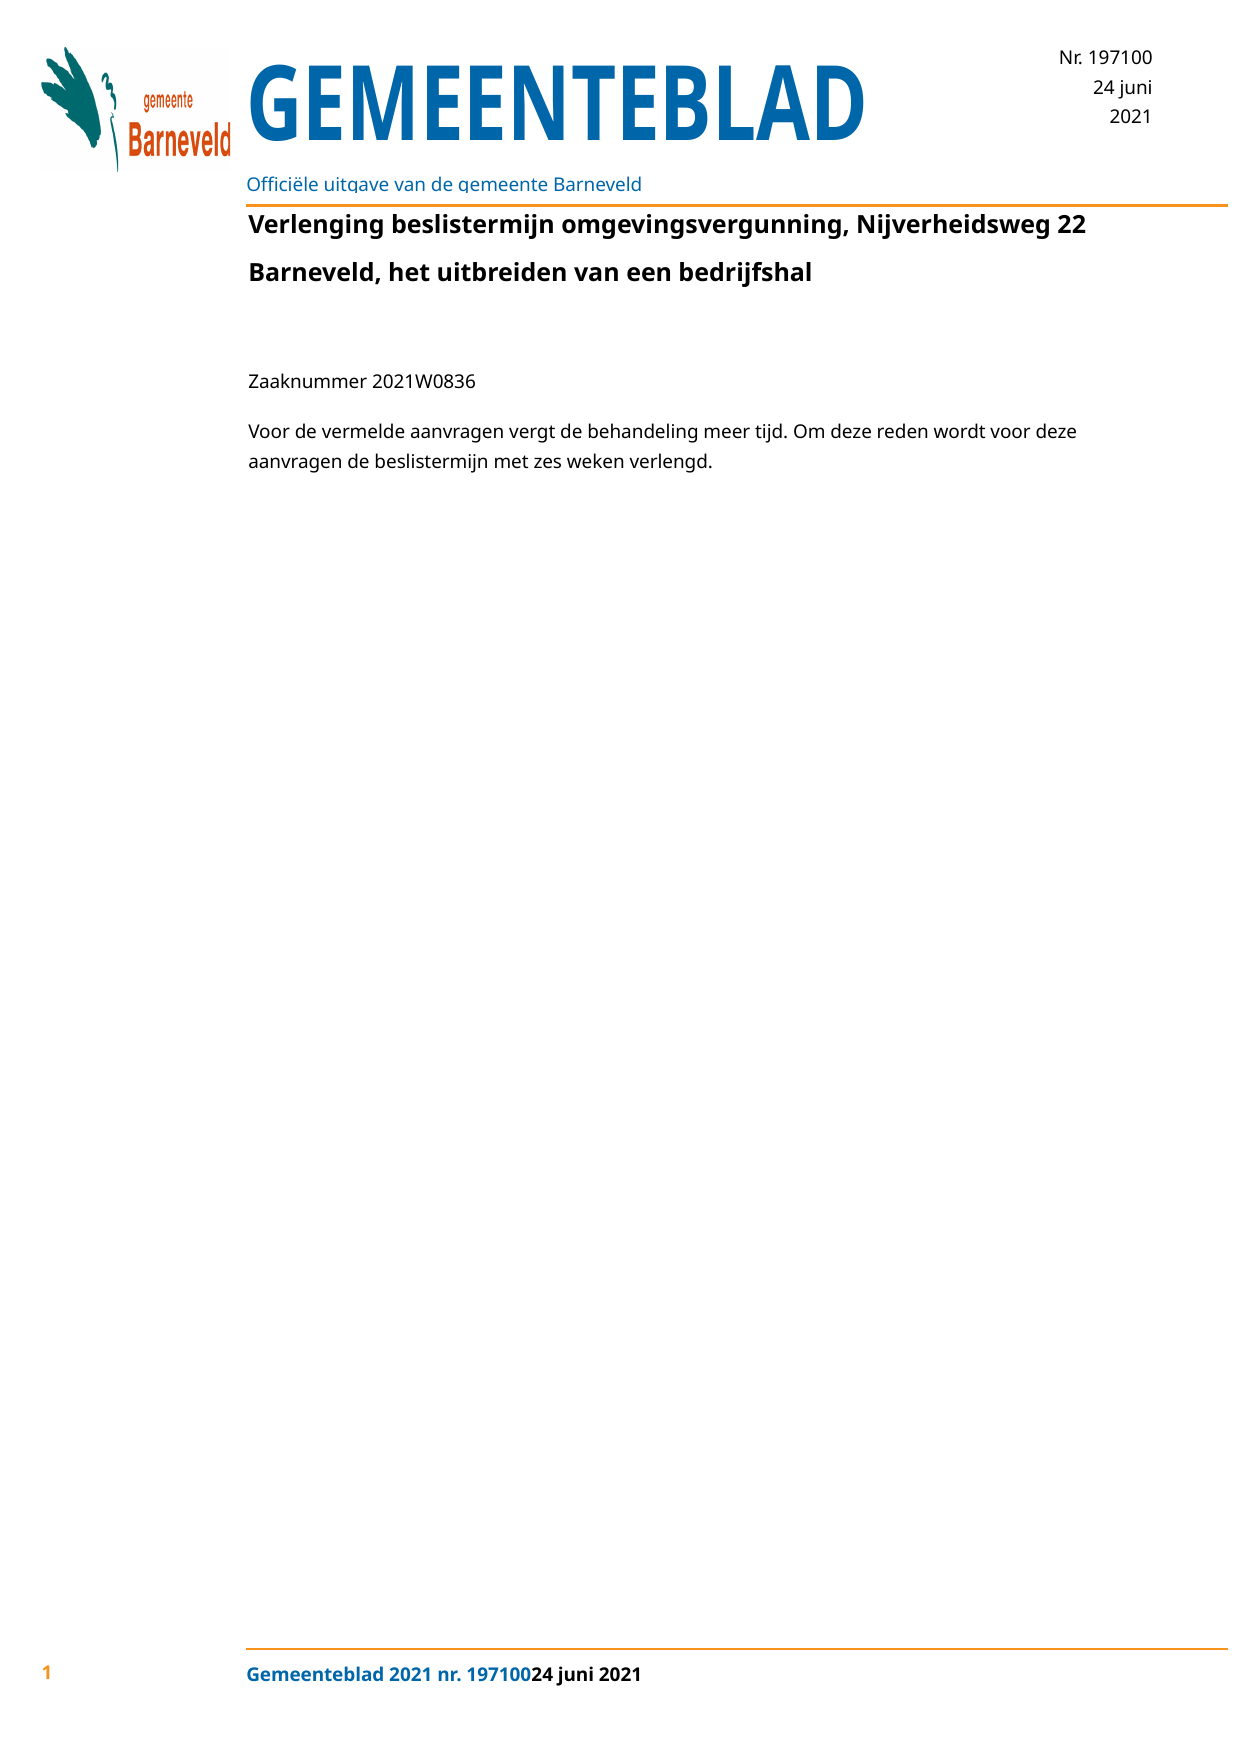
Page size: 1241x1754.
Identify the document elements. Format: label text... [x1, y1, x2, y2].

text Verlenging beslistermijn omgevingsvergunning, Nijverheidsweg 22 Barneveld, het uitbreiden van een bedrijfshal [248, 207, 1152, 288]
picture [41, 47, 231, 172]
text Voor de vermelde aanvragen vergt de behandeling meer tijd. Om deze reden wordt voor deze aanvragen de beslistermijn met zes weken verlengd. [248, 419, 1152, 474]
text Zaaknummer 2021W0836 [248, 368, 1152, 394]
